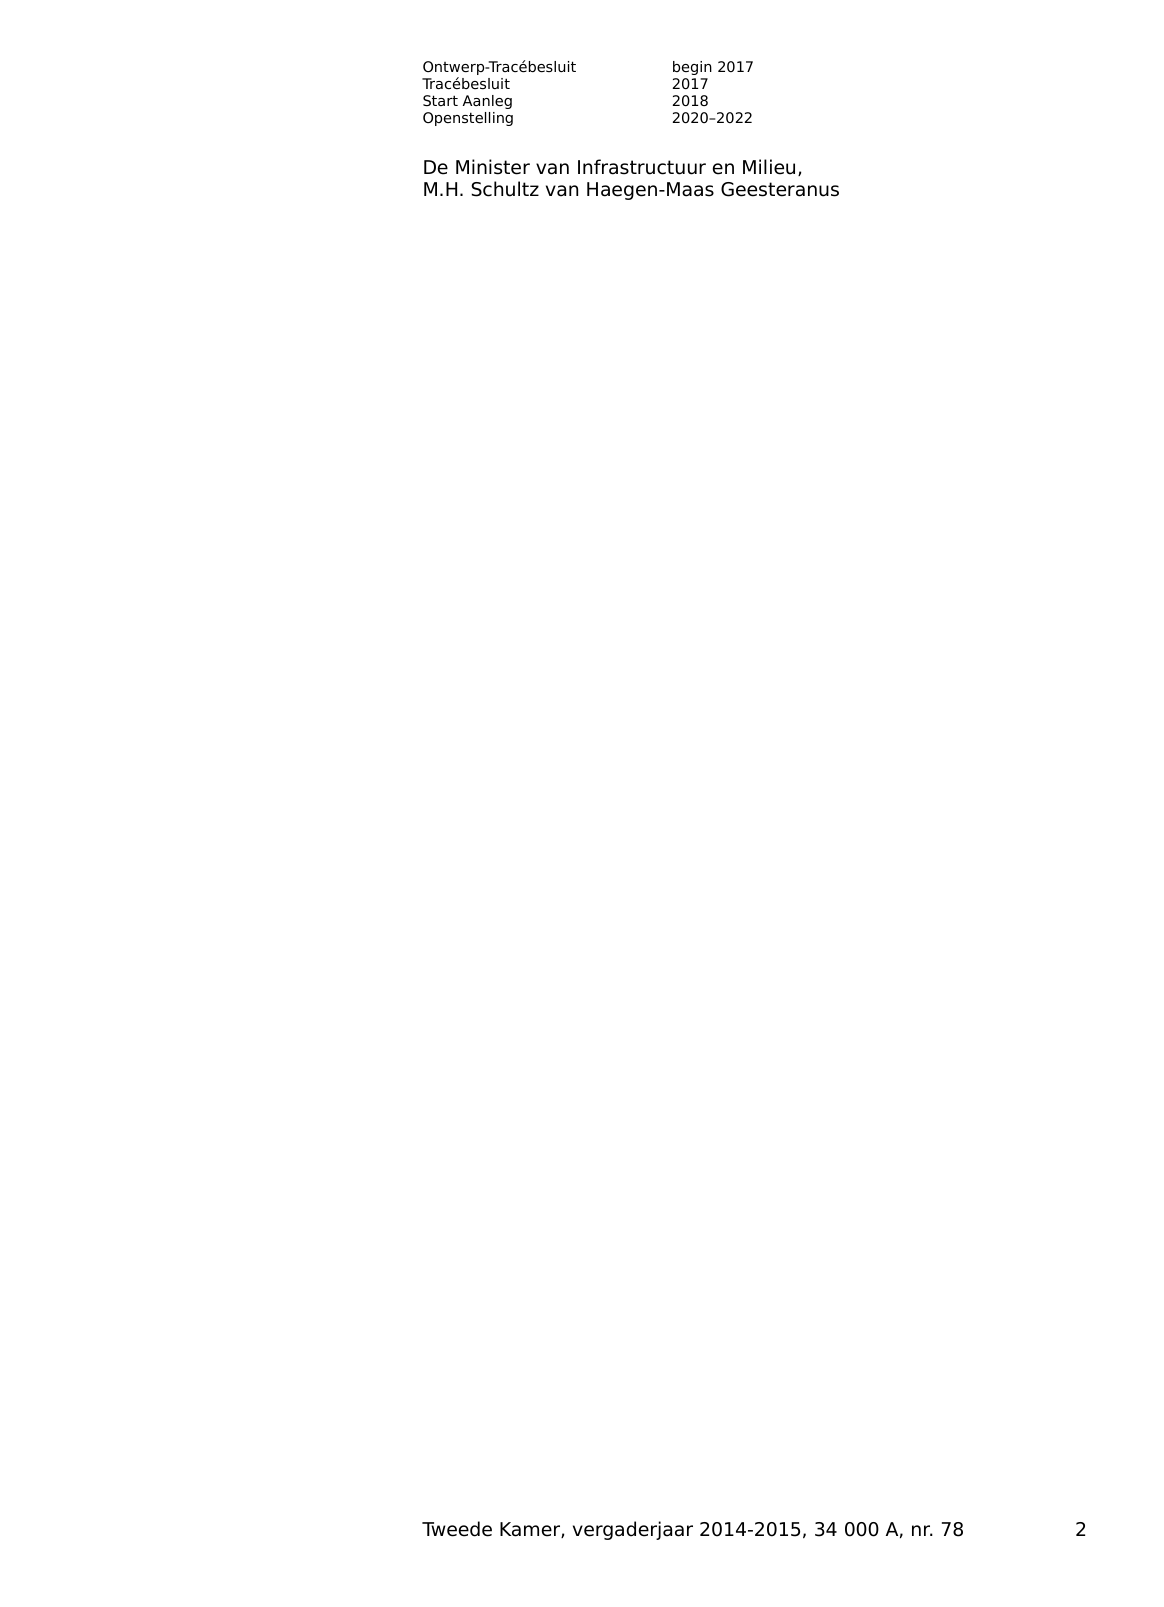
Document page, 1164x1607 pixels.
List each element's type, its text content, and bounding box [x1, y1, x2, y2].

table_cell 2017 [666, 76, 1087, 93]
table_header begin 2017 [666, 59, 1087, 76]
table_cell 2018 [666, 93, 1087, 110]
table_cell 2020–2022 [666, 110, 1087, 127]
table_cell Start Aanleg [422, 93, 666, 110]
table_cell Tracébesluit [422, 76, 666, 93]
text De Minister van Infrastructuur en Milieu, M.H. Schultz van Haegen-Maas Geesteranus [422, 157, 1087, 201]
table_cell Openstelling [422, 110, 666, 127]
table_header Ontwerp-Tracébesluit [422, 59, 666, 76]
